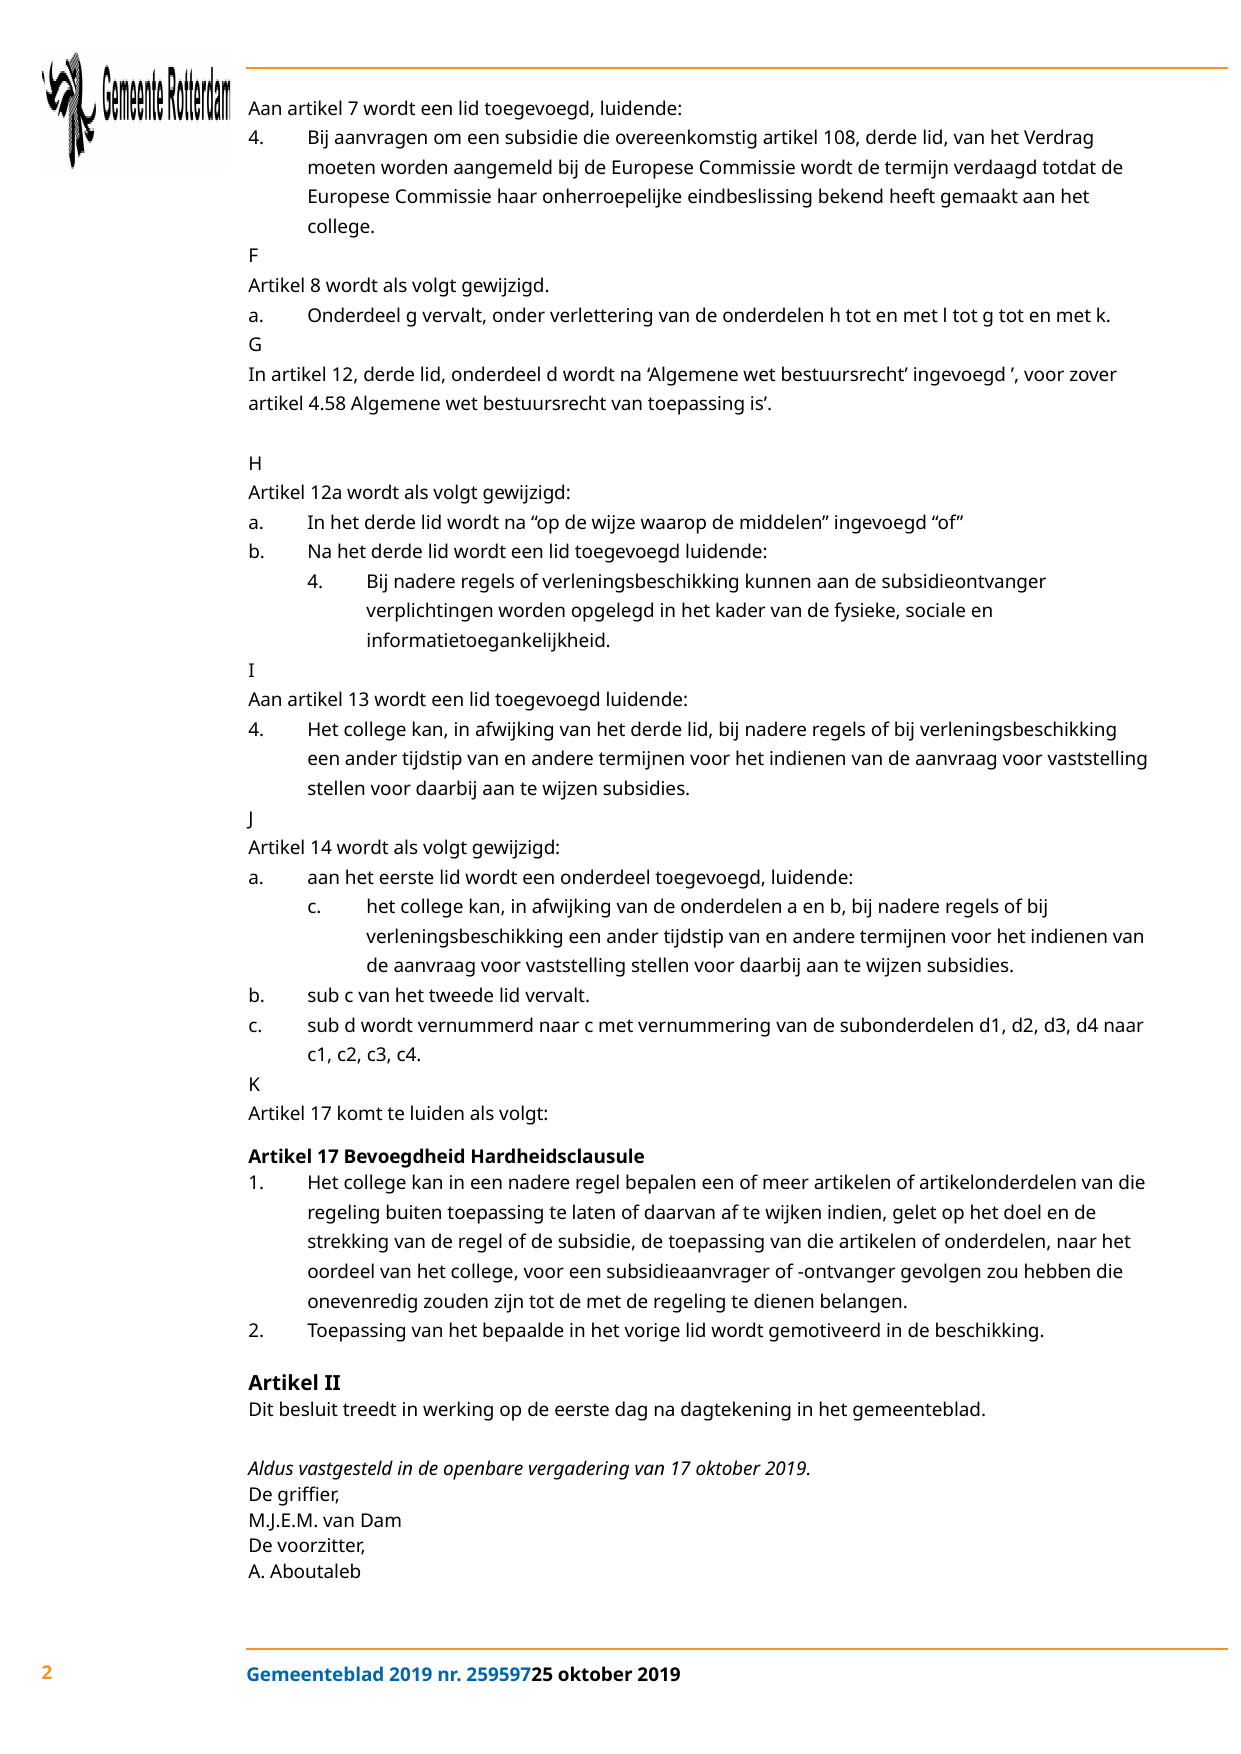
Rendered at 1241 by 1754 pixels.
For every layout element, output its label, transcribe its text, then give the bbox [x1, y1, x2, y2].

list Bij nadere regels of verleningsbeschikking kunnen aan de subsidieontvanger verplichtingen worden opgelegd in het kader van de fysieke, sociale en informatietoegankelijkheid. [307, 568, 1152, 653]
list Na het derde lid wordt een lid toegevoegd luidende: [248, 538, 1152, 564]
list In het derde lid wordt na “op de wijze waarop de middelen” ingevoegd “of” [248, 509, 1152, 535]
list het college kan, in afwijking van de onderdelen a en b, bij nadere regels of bij verleningsbeschikking een ander tijdstip van en andere termijnen voor het indienen van de aanvraag voor vaststelling stellen voor daarbij aan te wijzen subsidies. [307, 893, 1152, 978]
text M.J.E.M. van Dam [248, 1507, 1152, 1533]
text De griffier, [248, 1481, 1152, 1507]
list Toepassing van het bepaalde in het vorige lid wordt gemotiveerd in de beschikking. [248, 1317, 1152, 1343]
text A. Aboutaleb [248, 1558, 1152, 1584]
text F [248, 243, 1152, 268]
text Artikel 12a wordt als volgt gewijzigd: [248, 479, 1152, 505]
list Het college kan in een nadere regel bepalen een of meer artikelen of artikelonderdelen van die regeling buiten toepassing te laten of daarvan af te wijken indien, gelet op het doel en de strekking van de regel of de subsidie, de toepassing van die artikelen of onderdelen, naar het oordeel van het college, voor een subsidieaanvrager of -ontvanger gevolgen zou hebben die onevenredig zouden zijn tot de met de regeling te dienen belangen. [248, 1169, 1152, 1313]
text Artikel 17 komt te luiden als volgt: [248, 1101, 1152, 1126]
text Aan artikel 13 wordt een lid toegevoegd luidende: [248, 686, 1152, 712]
text Aan artikel 7 wordt een lid toegevoegd, luidende: [248, 95, 1152, 121]
text Artikel 8 wordt als volgt gewijzigd. [248, 272, 1152, 298]
text J [248, 805, 1152, 831]
list Bij aanvragen om een subsidie die overeenkomstig artikel 108, derde lid, van het Verdrag moeten worden aangemeld bij de Europese Commissie wordt de termijn verdaagd totdat de Europese Commissie haar onherroepelijke eindbeslissing bekend heeft gemaakt aan het college. [248, 124, 1152, 239]
text I [248, 657, 1152, 683]
list Onderdeel g vervalt, onder verlettering van de onderdelen h tot en met l tot g tot en met k. [248, 302, 1152, 328]
text In artikel 12, derde lid, onderdeel d wordt na ‘Algemene wet bestuursrecht’ ingevoegd ’, voor zover artikel 4.58 Algemene wet bestuursrecht van toepassing is’. [248, 361, 1152, 416]
list Het college kan, in afwijking van het derde lid, bij nadere regels of bij verleningsbeschikking een ander tijdstip van en andere termijnen voor het indienen van de aanvraag voor vaststelling stellen voor daarbij aan te wijzen subsidies. [248, 716, 1152, 801]
text Aldus vastgesteld in de openbare vergadering van 17 oktober 2019. [248, 1455, 1152, 1481]
text K [248, 1071, 1152, 1097]
text Artikel 17 Bevoegdheid Hardheidsclausule [248, 1144, 1152, 1169]
list sub c van het tweede lid vervalt. [248, 982, 1152, 1008]
text G [248, 331, 1152, 357]
text Artikel II [248, 1368, 1152, 1396]
text Artikel 14 wordt als volgt gewijzigd: [248, 834, 1152, 860]
text Dit besluit treedt in werking op de eerste dag na dagtekening in het gemeenteblad. [248, 1396, 1152, 1422]
list sub d wordt vernummerd naar c met vernummering van de subonderdelen d1, d2, d3, d4 naar c1, c2, c3, c4. [248, 1012, 1152, 1067]
text De voorzitter, [248, 1533, 1152, 1558]
list aan het eerste lid wordt een onderdeel toegevoegd, luidende: [248, 864, 1152, 890]
text H [248, 450, 1152, 476]
picture [41, 47, 231, 172]
